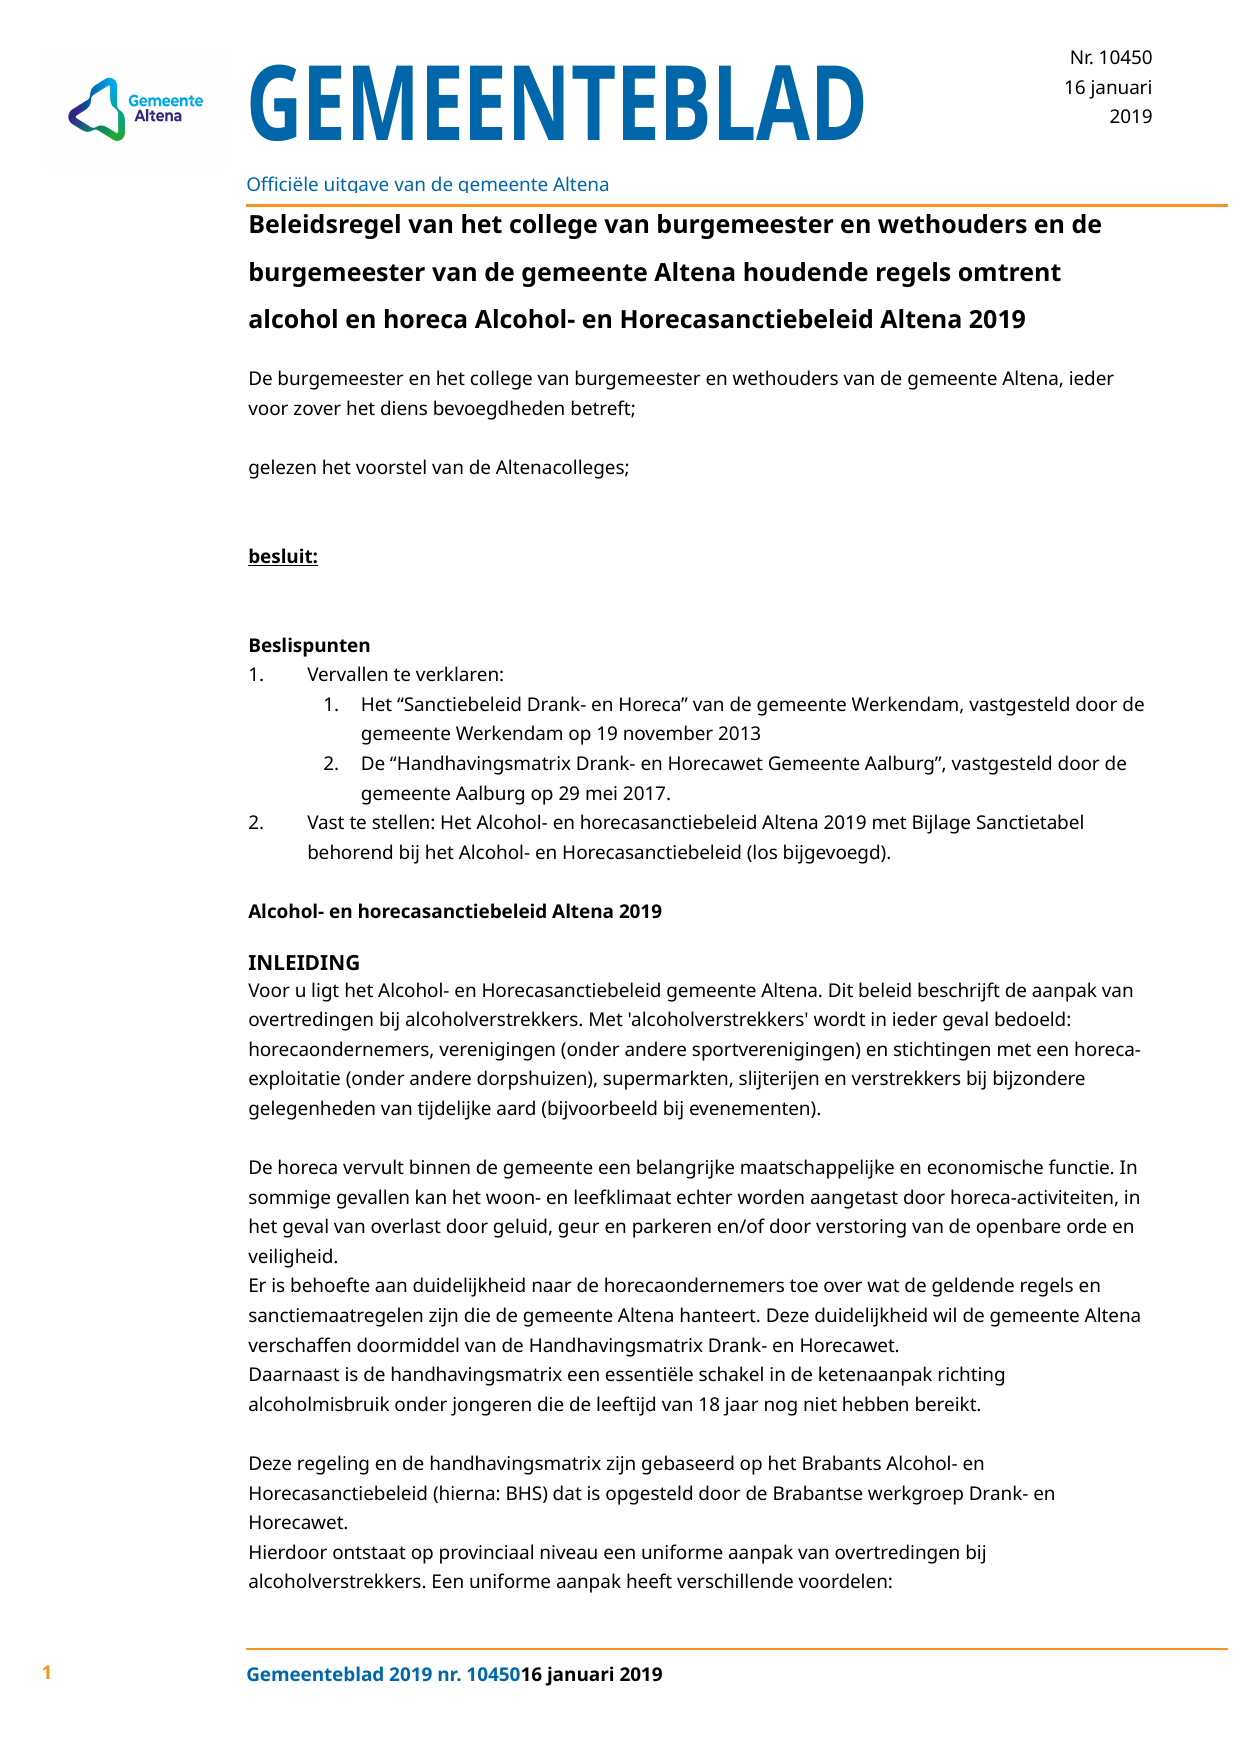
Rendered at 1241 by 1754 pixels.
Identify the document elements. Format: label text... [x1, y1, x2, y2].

picture [41, 47, 231, 172]
text besluit: [248, 543, 1152, 569]
list Vervallen te verklaren: [248, 661, 1152, 687]
text De burgemeester en het college van burgemeester en wethouders van de gemeente Altena, ieder voor zover het diens bevoegdheden betreft; [248, 366, 1152, 421]
list Het “Sanctiebeleid Drank- en Horeca” van de gemeente Werkendam, vastgesteld door de gemeente Werkendam op 19 november 2013 [323, 691, 1152, 746]
text Beslispunten [248, 632, 1152, 657]
text Daarnaast is de handhavingsmatrix een essentiële schakel in de ketenaanpak richting alcoholmisbruik onder jongeren die de leeftijd van 18 jaar nog niet hebben bereikt. [248, 1361, 1152, 1417]
text De horeca vervult binnen de gemeente een belangrijke maatschappelijke en economische functie. In sommige gevallen kan het woon- en leefklimaat echter worden aangetast door horeca-activiteiten, in het geval van overlast door geluid, geur en parkeren en/of door verstoring van de openbare orde en veiligheid. [248, 1154, 1152, 1269]
list Vast te stellen: Het Alcohol- en horecasanctiebeleid Altena 2019 met Bijlage Sanctietabel behorend bij het Alcohol- en Horecasanctiebeleid (los bijgevoegd). [248, 809, 1152, 864]
text Voor u ligt het Alcohol- en Horecasanctiebeleid gemeente Altena. Dit beleid beschrijft de aanpak van overtredingen bij alcoholverstrekkers. Met 'alcoholverstrekkers' wordt in ieder geval bedoeld: horecaondernemers, verenigingen (onder andere sportverenigingen) en stichtingen met een horeca-exploitatie (onder andere dorpshuizen), supermarkten, slijterijen en verstrekkers bij bijzondere gelegenheden van tijdelijke aard (bijvoorbeeld bij evenementen). [248, 977, 1152, 1121]
text Er is behoefte aan duidelijkheid naar de horecaondernemers toe over wat de geldende regels en sanctiemaatregelen zijn die de gemeente Altena hanteert. Deze duidelijkheid wil de gemeente Altena verschaffen doormiddel van de Handhavingsmatrix Drank- en Horecawet. [248, 1273, 1152, 1358]
text Deze regeling en de handhavingsmatrix zijn gebaseerd op het Brabants Alcohol- en Horecasanctiebeleid (hierna: BHS) dat is opgesteld door de Brabantse werkgroep Drank- en Horecawet. [248, 1450, 1152, 1535]
text Alcohol- en horecasanctiebeleid Altena 2019 [248, 898, 1152, 924]
list De “Handhavingsmatrix Drank- en Horecawet Gemeente Aalburg”, vastgesteld door de gemeente Aalburg op 29 mei 2017. [323, 750, 1152, 805]
text INLEIDING [248, 948, 1152, 977]
text Beleidsregel van het college van burgemeester en wethouders en de burgemeester van de gemeente Altena houdende regels omtrent alcohol en horeca Alcohol- en Horecasanctiebeleid Altena 2019 [248, 207, 1152, 336]
text gelezen het voorstel van de Altenacolleges; [248, 454, 1152, 480]
text Hierdoor ontstaat op provinciaal niveau een uniforme aanpak van overtredingen bij alcoholverstrekkers. Een uniforme aanpak heeft verschillende voordelen: [248, 1539, 1152, 1594]
